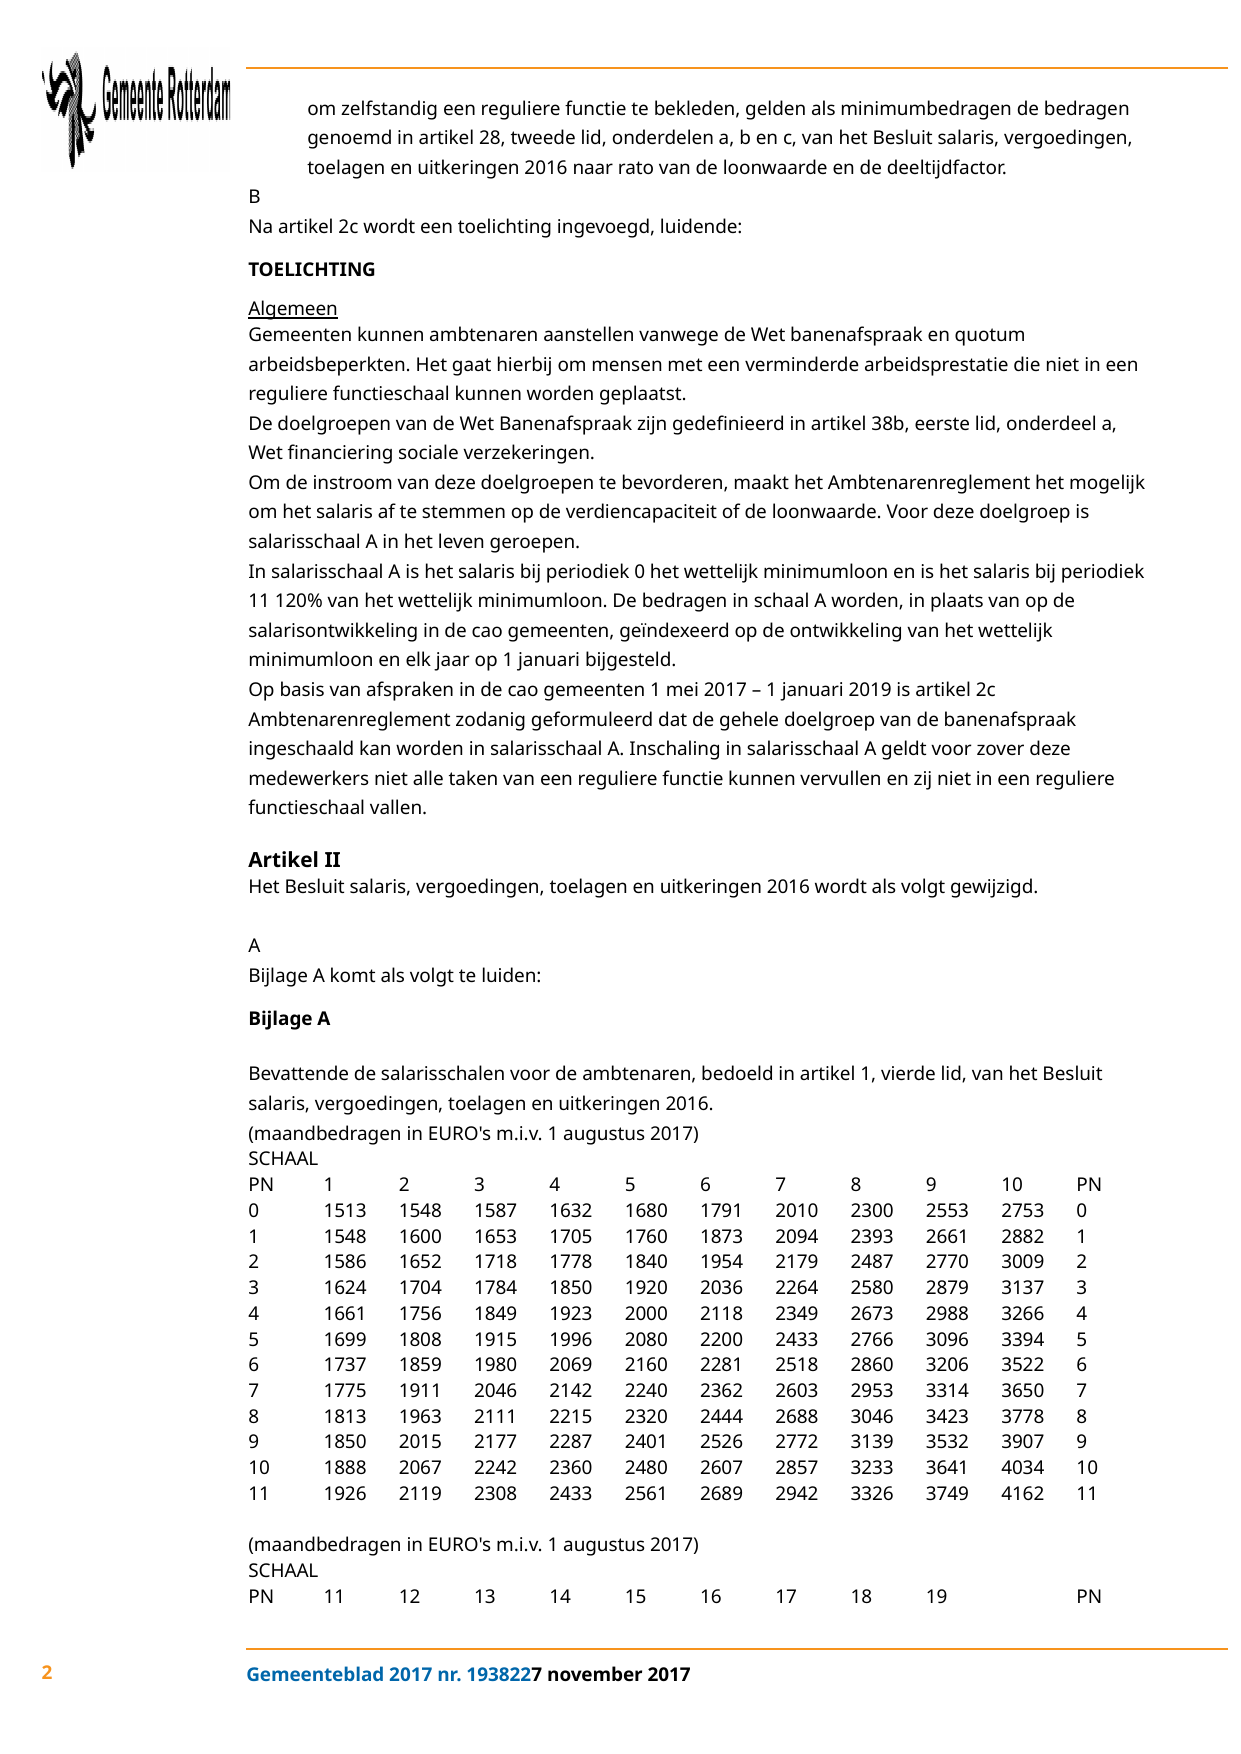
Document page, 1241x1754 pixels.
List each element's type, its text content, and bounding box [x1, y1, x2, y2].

table_cell SCHAAL [248, 1146, 398, 1171]
table_cell [926, 1146, 1001, 1171]
table_cell 2287 [549, 1429, 624, 1454]
table_cell 1954 [700, 1249, 775, 1274]
table_cell [474, 1506, 549, 1532]
table_cell 1859 [399, 1351, 474, 1377]
table_cell 2433 [549, 1480, 624, 1506]
table_cell 2580 [850, 1274, 926, 1300]
table_cell [399, 1146, 474, 1171]
table_cell 2177 [474, 1429, 549, 1454]
table_cell 2689 [700, 1480, 775, 1506]
table_cell 9 [1076, 1429, 1152, 1454]
table_cell 2160 [625, 1351, 700, 1377]
table_cell 1548 [399, 1197, 474, 1223]
text B [248, 183, 1152, 209]
table_cell 2010 [775, 1197, 850, 1223]
table_cell (maandbedragen in EURO's m.i.v. 1 augustus 2017) [248, 1532, 1152, 1557]
table_cell SCHAAL [248, 1557, 398, 1583]
table_cell 4034 [1001, 1454, 1076, 1480]
table_cell 1624 [323, 1274, 398, 1300]
text De doelgroepen van de Wet Banenafspraak zijn gedefinieerd in artikel 38b, eerste lid, onderdeel a, Wet financiering sociale verzekeringen. [248, 410, 1152, 465]
table_cell 3 [1076, 1274, 1152, 1300]
table_cell 17 [775, 1583, 850, 1609]
table_cell 2 [1076, 1249, 1152, 1274]
table_cell 2 [248, 1249, 323, 1274]
table_cell 13 [474, 1583, 549, 1609]
list om zelfstandig een reguliere functie te bekleden, gelden als minimumbedragen de bedragen genoemd in artikel 28, tweede lid, onderdelen a, b en c, van het Besluit salaris, vergoedingen, toelagen en uitkeringen 2016 naar rato van de loonwaarde en de deeltijdfactor. [248, 95, 1152, 180]
table_cell 2360 [549, 1454, 624, 1480]
table_cell [1076, 1506, 1152, 1532]
table_cell 2753 [1001, 1197, 1076, 1223]
table_cell 3137 [1001, 1274, 1076, 1300]
table_cell [1001, 1506, 1076, 1532]
table_cell 6 [248, 1351, 323, 1377]
table_cell 2526 [700, 1429, 775, 1454]
table_cell [700, 1557, 775, 1583]
table_cell 2111 [474, 1403, 549, 1429]
table_cell [1001, 1146, 1076, 1171]
table_cell 4162 [1001, 1480, 1076, 1506]
table_cell [850, 1506, 926, 1532]
table_cell 2518 [775, 1351, 850, 1377]
text Het Besluit salaris, vergoedingen, toelagen en uitkeringen 2016 wordt als volgt gewijzigd. [248, 873, 1152, 899]
table_cell 2179 [775, 1249, 850, 1274]
table_cell 5 [1076, 1326, 1152, 1351]
table_cell 2300 [850, 1197, 926, 1223]
table_cell 2118 [700, 1300, 775, 1326]
table_cell 1926 [323, 1480, 398, 1506]
table_cell 1850 [323, 1429, 398, 1454]
table_cell 4 [248, 1300, 323, 1326]
text TOELICHTING [248, 256, 1152, 282]
table_cell 1737 [323, 1351, 398, 1377]
table_cell 2607 [700, 1454, 775, 1480]
table_cell 0 [248, 1197, 323, 1223]
table_cell 2015 [399, 1429, 474, 1454]
table_cell 2953 [850, 1377, 926, 1403]
table_cell 1873 [700, 1223, 775, 1248]
table_cell 11 [1076, 1480, 1152, 1506]
table_cell 2444 [700, 1403, 775, 1429]
table_cell 2487 [850, 1249, 926, 1274]
table_cell 1911 [399, 1377, 474, 1403]
table_cell 2142 [549, 1377, 624, 1403]
table_cell 1980 [474, 1351, 549, 1377]
table_cell 1920 [625, 1274, 700, 1300]
table_cell 10 [1001, 1171, 1076, 1197]
table_cell 1653 [474, 1223, 549, 1248]
table_cell 10 [248, 1454, 323, 1480]
table_cell 1600 [399, 1223, 474, 1248]
table_cell [549, 1146, 624, 1171]
table_cell [1001, 1557, 1076, 1583]
table_cell 1840 [625, 1249, 700, 1274]
table_cell 3009 [1001, 1249, 1076, 1274]
table_cell [1001, 1583, 1076, 1609]
text Na artikel 2c wordt een toelichting ingevoegd, luidende: [248, 213, 1152, 239]
table_cell 2046 [474, 1377, 549, 1403]
table_cell 3749 [926, 1480, 1001, 1506]
table_cell 2561 [625, 1480, 700, 1506]
table_cell 1778 [549, 1249, 624, 1274]
table_cell 3522 [1001, 1351, 1076, 1377]
table_cell 3139 [850, 1429, 926, 1454]
table_cell 18 [850, 1583, 926, 1609]
table_cell [625, 1557, 700, 1583]
table_cell 2770 [926, 1249, 1001, 1274]
table_cell 1756 [399, 1300, 474, 1326]
table_cell 1915 [474, 1326, 549, 1351]
table_cell 8 [850, 1171, 926, 1197]
table_cell 6 [1076, 1351, 1152, 1377]
table_cell 3650 [1001, 1377, 1076, 1403]
table_cell [323, 1506, 398, 1532]
text Artikel II [248, 845, 1152, 873]
table_cell 0 [1076, 1197, 1152, 1223]
table_cell 12 [399, 1583, 474, 1609]
table_cell 9 [926, 1171, 1001, 1197]
table_cell 2857 [775, 1454, 850, 1480]
table_cell 7 [1076, 1377, 1152, 1403]
table_cell [248, 1506, 323, 1532]
table_cell PN [248, 1171, 323, 1197]
table_cell 2362 [700, 1377, 775, 1403]
table_cell 2766 [850, 1326, 926, 1351]
table_cell 1996 [549, 1326, 624, 1351]
table_cell 1652 [399, 1249, 474, 1274]
table_cell [474, 1557, 549, 1583]
table_cell 1680 [625, 1197, 700, 1223]
table_cell 11 [323, 1583, 398, 1609]
text Bijlage A [248, 1005, 1152, 1031]
table_cell [549, 1506, 624, 1532]
table_cell [399, 1506, 474, 1532]
table_cell 2281 [700, 1351, 775, 1377]
table_cell 1513 [323, 1197, 398, 1223]
table_cell 2688 [775, 1403, 850, 1429]
table_cell 2942 [775, 1480, 850, 1506]
table_cell 19 [926, 1583, 1001, 1609]
table_cell 2349 [775, 1300, 850, 1326]
text Algemeen [248, 296, 1152, 321]
table_cell 8 [248, 1403, 323, 1429]
table_cell [926, 1506, 1001, 1532]
table_cell PN [248, 1583, 323, 1609]
table_cell 2988 [926, 1300, 1001, 1326]
table_cell [474, 1146, 549, 1171]
table_cell [700, 1506, 775, 1532]
table_cell 3206 [926, 1351, 1001, 1377]
text Bevattende de salarisschalen voor de ambtenaren, bedoeld in artikel 1, vierde lid, van het Besluit salaris, vergoedingen, toelagen en uitkeringen 2016. [248, 1061, 1152, 1116]
table_cell 2860 [850, 1351, 926, 1377]
text Om de instroom van deze doelgroepen te bevorderen, maakt het Ambtenarenreglement het mogelijk om het salaris af te stemmen op de verdiencapaciteit of de loonwaarde. Voor deze doelgroep is salarisschaal A in het leven geroepen. [248, 469, 1152, 554]
table_cell 1587 [474, 1197, 549, 1223]
table_cell 2673 [850, 1300, 926, 1326]
table_cell 2603 [775, 1377, 850, 1403]
table_cell [1076, 1557, 1152, 1583]
table_cell 1963 [399, 1403, 474, 1429]
table_cell 14 [549, 1583, 624, 1609]
table_cell 1718 [474, 1249, 549, 1274]
table_cell 2772 [775, 1429, 850, 1454]
table_cell 2242 [474, 1454, 549, 1480]
table_cell 1 [1076, 1223, 1152, 1248]
table_cell 1813 [323, 1403, 398, 1429]
table_cell 3 [474, 1171, 549, 1197]
table_cell 2393 [850, 1223, 926, 1248]
table_cell PN [1076, 1171, 1152, 1197]
table_cell 1775 [323, 1377, 398, 1403]
table_cell 2264 [775, 1274, 850, 1300]
table_cell 1705 [549, 1223, 624, 1248]
table_cell 4 [549, 1171, 624, 1197]
text A [248, 933, 1152, 958]
table_cell 4 [1076, 1300, 1152, 1326]
table_cell 16 [700, 1583, 775, 1609]
table_cell 1760 [625, 1223, 700, 1248]
table_cell 5 [625, 1171, 700, 1197]
table_cell 2240 [625, 1377, 700, 1403]
table_cell [775, 1557, 850, 1583]
table_cell [1076, 1146, 1152, 1171]
text In salarisschaal A is het salaris bij periodiek 0 het wettelijk minimumloon en is het salaris bij periodiek 11 120% van het wettelijk minimumloon. De bedragen in schaal A worden, in plaats van op de salarisontwikkeling in de cao gemeenten, geïndexeerd op de ontwikkeling van het wettelijk minimumloon en elk jaar op 1 januari bijgesteld. [248, 558, 1152, 672]
table_cell [775, 1506, 850, 1532]
table_cell PN [1076, 1583, 1152, 1609]
table_cell 3096 [926, 1326, 1001, 1351]
table_cell 15 [625, 1583, 700, 1609]
table_cell 2433 [775, 1326, 850, 1351]
text Gemeenten kunnen ambtenaren aanstellen vanwege de Wet banenafspraak en quotum arbeidsbeperkten. Het gaat hierbij om mensen met een verminderde arbeidsprestatie die niet in een reguliere functieschaal kunnen worden geplaatst. [248, 321, 1152, 406]
table_cell [625, 1146, 700, 1171]
table_cell 1 [248, 1223, 323, 1248]
table_cell [850, 1557, 926, 1583]
table_cell 5 [248, 1326, 323, 1351]
table_cell 3907 [1001, 1429, 1076, 1454]
table_cell 10 [1076, 1454, 1152, 1480]
table_cell 6 [700, 1171, 775, 1197]
table_cell 7 [248, 1377, 323, 1403]
table_cell 2069 [549, 1351, 624, 1377]
table_cell 1849 [474, 1300, 549, 1326]
table_cell 3266 [1001, 1300, 1076, 1326]
table_cell 3423 [926, 1403, 1001, 1429]
table_cell 11 [248, 1480, 323, 1506]
table_cell [549, 1557, 624, 1583]
table_cell 3641 [926, 1454, 1001, 1480]
table_cell [850, 1146, 926, 1171]
table_cell 1704 [399, 1274, 474, 1300]
table_header (maandbedragen in EURO's m.i.v. 1 augustus 2017) [248, 1120, 1152, 1146]
table_cell 2094 [775, 1223, 850, 1248]
table_cell 3532 [926, 1429, 1001, 1454]
table_cell 1808 [399, 1326, 474, 1351]
table_cell 3233 [850, 1454, 926, 1480]
table_cell 2320 [625, 1403, 700, 1429]
table_cell 2882 [1001, 1223, 1076, 1248]
table_cell 1586 [323, 1249, 398, 1274]
table_cell [399, 1557, 474, 1583]
table_cell 2 [399, 1171, 474, 1197]
table_cell 2480 [625, 1454, 700, 1480]
table_cell 2553 [926, 1197, 1001, 1223]
table_cell 7 [775, 1171, 850, 1197]
table_cell [700, 1146, 775, 1171]
table_cell 2080 [625, 1326, 700, 1351]
table_cell 2401 [625, 1429, 700, 1454]
table_cell 1661 [323, 1300, 398, 1326]
table_cell [775, 1146, 850, 1171]
table_cell 1632 [549, 1197, 624, 1223]
table_cell 2308 [474, 1480, 549, 1506]
table_cell 1699 [323, 1326, 398, 1351]
table_cell 8 [1076, 1403, 1152, 1429]
table_cell 3326 [850, 1480, 926, 1506]
table_cell 3 [248, 1274, 323, 1300]
table_cell 2215 [549, 1403, 624, 1429]
text Bijlage A komt als volgt te luiden: [248, 962, 1152, 988]
table_cell 2661 [926, 1223, 1001, 1248]
table_cell 2067 [399, 1454, 474, 1480]
table_cell 3778 [1001, 1403, 1076, 1429]
table_cell 9 [248, 1429, 323, 1454]
table_cell 1850 [549, 1274, 624, 1300]
table_cell 2200 [700, 1326, 775, 1351]
table_cell 2036 [700, 1274, 775, 1300]
table_cell 1888 [323, 1454, 398, 1480]
text Op basis van afspraken in de cao gemeenten 1 mei 2017 – 1 januari 2019 is artikel 2c Ambtenarenreglement zodanig geformuleerd dat de gehele doelgroep van de banenafspraak ingeschaald kan worden in salarisschaal A. Inschaling in salarisschaal A geldt voor zover deze medewerkers niet alle taken van een reguliere functie kunnen vervullen en zij niet in een reguliere functieschaal vallen. [248, 676, 1152, 820]
table_cell [625, 1506, 700, 1532]
table_cell 1 [323, 1171, 398, 1197]
picture [41, 47, 231, 172]
table_cell 3046 [850, 1403, 926, 1429]
table_cell 1548 [323, 1223, 398, 1248]
table_cell 2000 [625, 1300, 700, 1326]
table_cell [926, 1557, 1001, 1583]
table_cell 1923 [549, 1300, 624, 1326]
table_cell 1791 [700, 1197, 775, 1223]
table_cell 1784 [474, 1274, 549, 1300]
table_cell 2119 [399, 1480, 474, 1506]
table_cell 3394 [1001, 1326, 1076, 1351]
table_cell 2879 [926, 1274, 1001, 1300]
table_cell 3314 [926, 1377, 1001, 1403]
